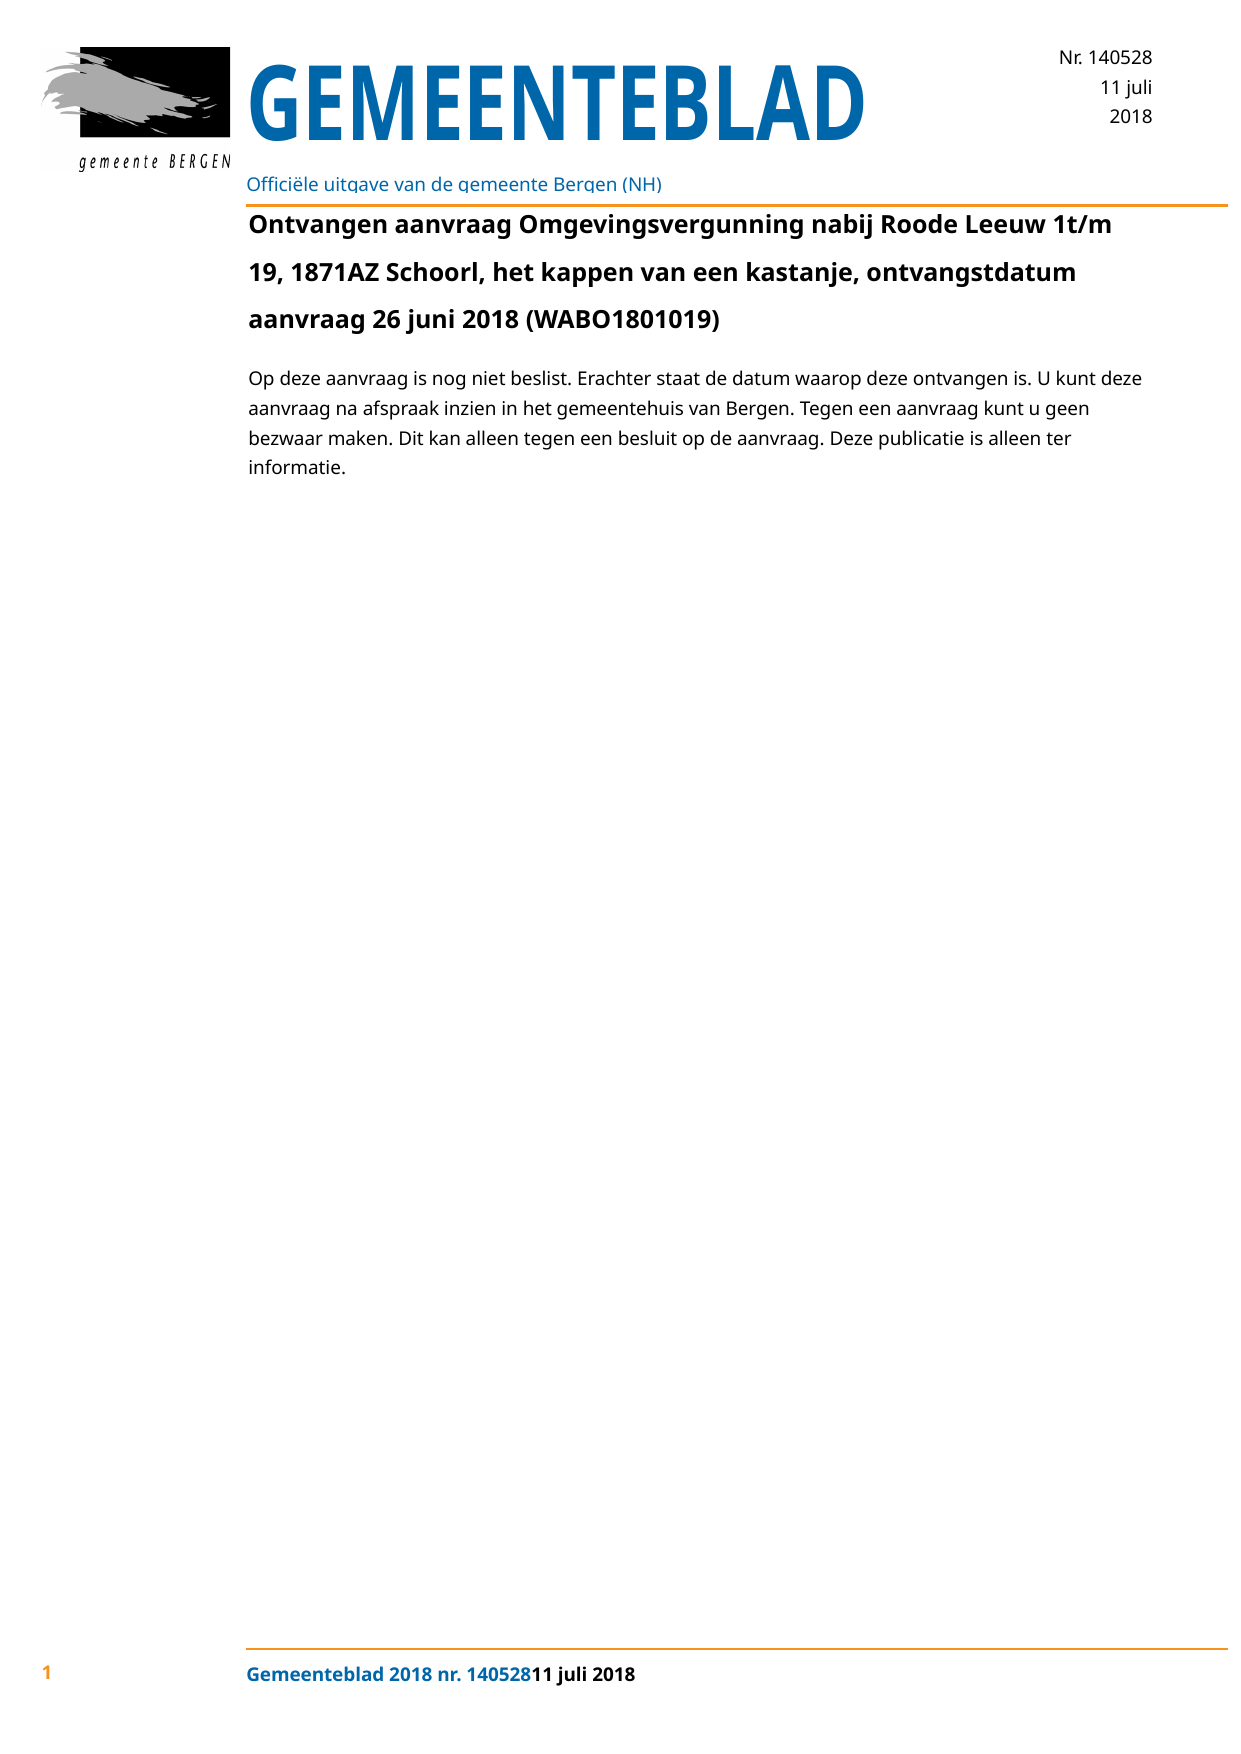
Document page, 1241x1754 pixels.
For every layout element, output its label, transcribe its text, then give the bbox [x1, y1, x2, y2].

text Op deze aanvraag is nog niet beslist. Erachter staat de datum waarop deze ontvangen is. U kunt deze aanvraag na afspraak inzien in het gemeentehuis van Bergen. Tegen een aanvraag kunt u geen bezwaar maken. Dit kan alleen tegen een besluit op de aanvraag. Deze publicatie is alleen ter informatie. [248, 366, 1152, 480]
picture [41, 47, 231, 172]
text Ontvangen aanvraag Omgevingsvergunning nabij Roode Leeuw 1t/m 19, 1871AZ Schoorl, het kappen van een kastanje, ontvangstdatum aanvraag 26 juni 2018 (WABO1801019) [248, 207, 1152, 336]
